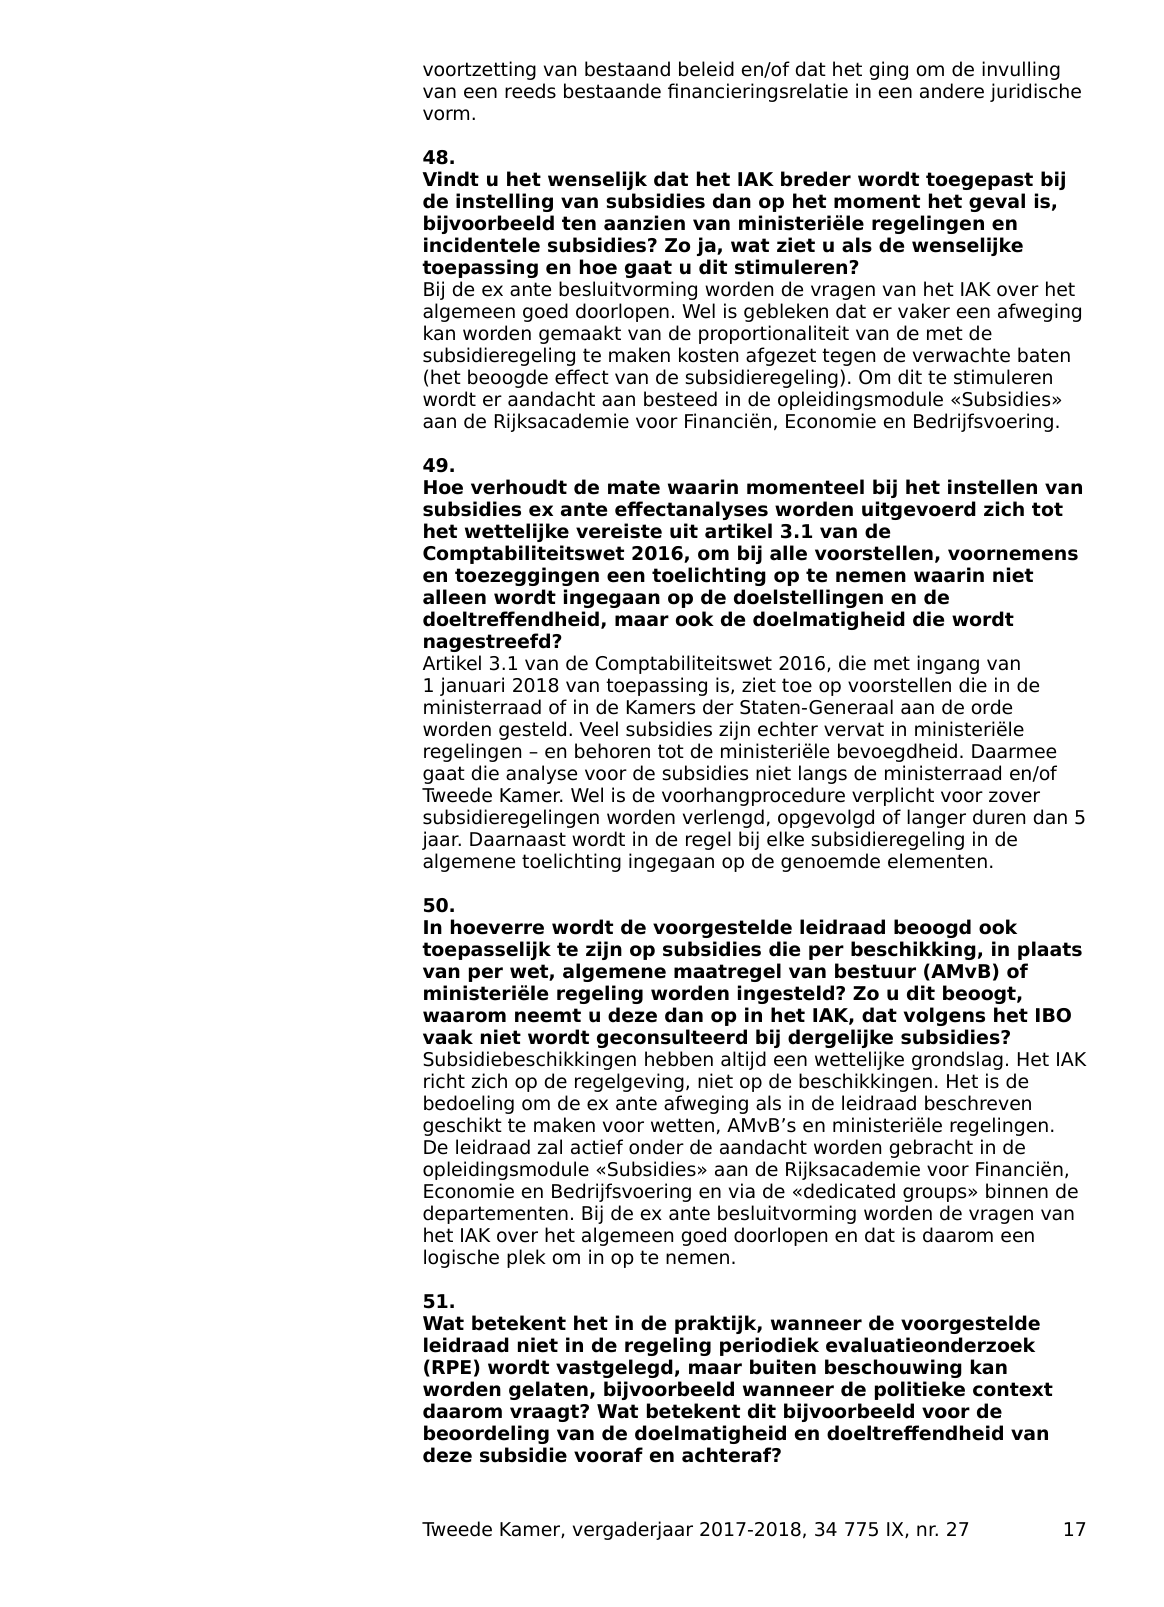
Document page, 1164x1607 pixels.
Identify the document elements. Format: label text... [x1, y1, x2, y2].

text Artikel 3.1 van de Comptabiliteitswet 2016, die met ingang van 1 januari 2018 van toepassing is, ziet toe op voorstellen die in de ministerraad of in de Kamers der Staten-Generaal aan de orde worden gesteld. Veel subsidies zijn echter vervat in ministeriële regelingen – en behoren tot de ministeriële bevoegdheid. Daarmee gaat die analyse voor de subsidies niet langs de ministerraad en/of Tweede Kamer. Wel is de voorhangprocedure verplicht voor zover subsidieregelingen worden verlengd, opgevolgd of langer duren dan 5 jaar. Daarnaast wordt in de regel bij elke subsidieregeling in de algemene toelichting ingegaan op de genoemde elementen. [422, 653, 1087, 873]
text Wat betekent het in de praktijk, wanneer de voorgestelde leidraad niet in de regeling periodiek evaluatieonderzoek (RPE) wordt vastgelegd, maar buiten beschouwing kan worden gelaten, bijvoorbeeld wanneer de politieke context daarom vraagt? Wat betekent dit bijvoorbeeld voor de beoordeling van de doelmatigheid en doeltreffendheid van deze subsidie vooraf en achteraf? [422, 1313, 1087, 1467]
text voortzetting van bestaand beleid en/of dat het ging om de invulling van een reeds bestaande financieringsrelatie in een andere juridische vorm. [422, 59, 1087, 125]
text Bij de ex ante besluitvorming worden de vragen van het IAK over het algemeen goed doorlopen. Wel is gebleken dat er vaker een afweging kan worden gemaakt van de proportionaliteit van de met de subsidieregeling te maken kosten afgezet tegen de verwachte baten (het beoogde effect van de subsidieregeling). Om dit te stimuleren wordt er aandacht aan besteed in de opleidingsmodule «Subsidies» aan de Rijksacademie voor Financiën, Economie en Bedrijfsvoering. [422, 279, 1087, 433]
text In hoeverre wordt de voorgestelde leidraad beoogd ook toepasselijk te zijn op subsidies die per beschikking, in plaats van per wet, algemene maatregel van bestuur (AMvB) of ministeriële regeling worden ingesteld? Zo u dit beoogt, waarom neemt u deze dan op in het IAK, dat volgens het IBO vaak niet wordt geconsulteerd bij dergelijke subsidies? [422, 917, 1087, 1049]
text Subsidiebeschikkingen hebben altijd een wettelijke grondslag. Het IAK richt zich op de regelgeving, niet op de beschikkingen. Het is de bedoeling om de ex ante afweging als in de leidraad beschreven geschikt te maken voor wetten, AMvB’s en ministeriële regelingen. De leidraad zal actief onder de aandacht worden gebracht in de opleidingsmodule «Subsidies» aan de Rijksacademie voor Financiën, Economie en Bedrijfsvoering en via de «dedicated groups» binnen de departementen. Bij de ex ante besluitvorming worden de vragen van het IAK over het algemeen goed doorlopen en dat is daarom een logische plek om in op te nemen. [422, 1049, 1087, 1268]
text 48. [422, 147, 1087, 169]
text Hoe verhoudt de mate waarin momenteel bij het instellen van subsidies ex ante effectanalyses worden uitgevoerd zich tot het wettelijke vereiste uit artikel 3.1 van de Comptabiliteitswet 2016, om bij alle voorstellen, voornemens en toezeggingen een toelichting op te nemen waarin niet alleen wordt ingegaan op de doelstellingen en de doeltreffendheid, maar ook de doelmatigheid die wordt nagestreefd? [422, 477, 1087, 653]
text Vindt u het wenselijk dat het IAK breder wordt toegepast bij de instelling van subsidies dan op het moment het geval is, bijvoorbeeld ten aanzien van ministeriële regelingen en incidentele subsidies? Zo ja, wat ziet u als de wenselijke toepassing en hoe gaat u dit stimuleren? [422, 169, 1087, 279]
text 49. [422, 455, 1087, 477]
text 51. [422, 1291, 1087, 1313]
text 50. [422, 895, 1087, 917]
